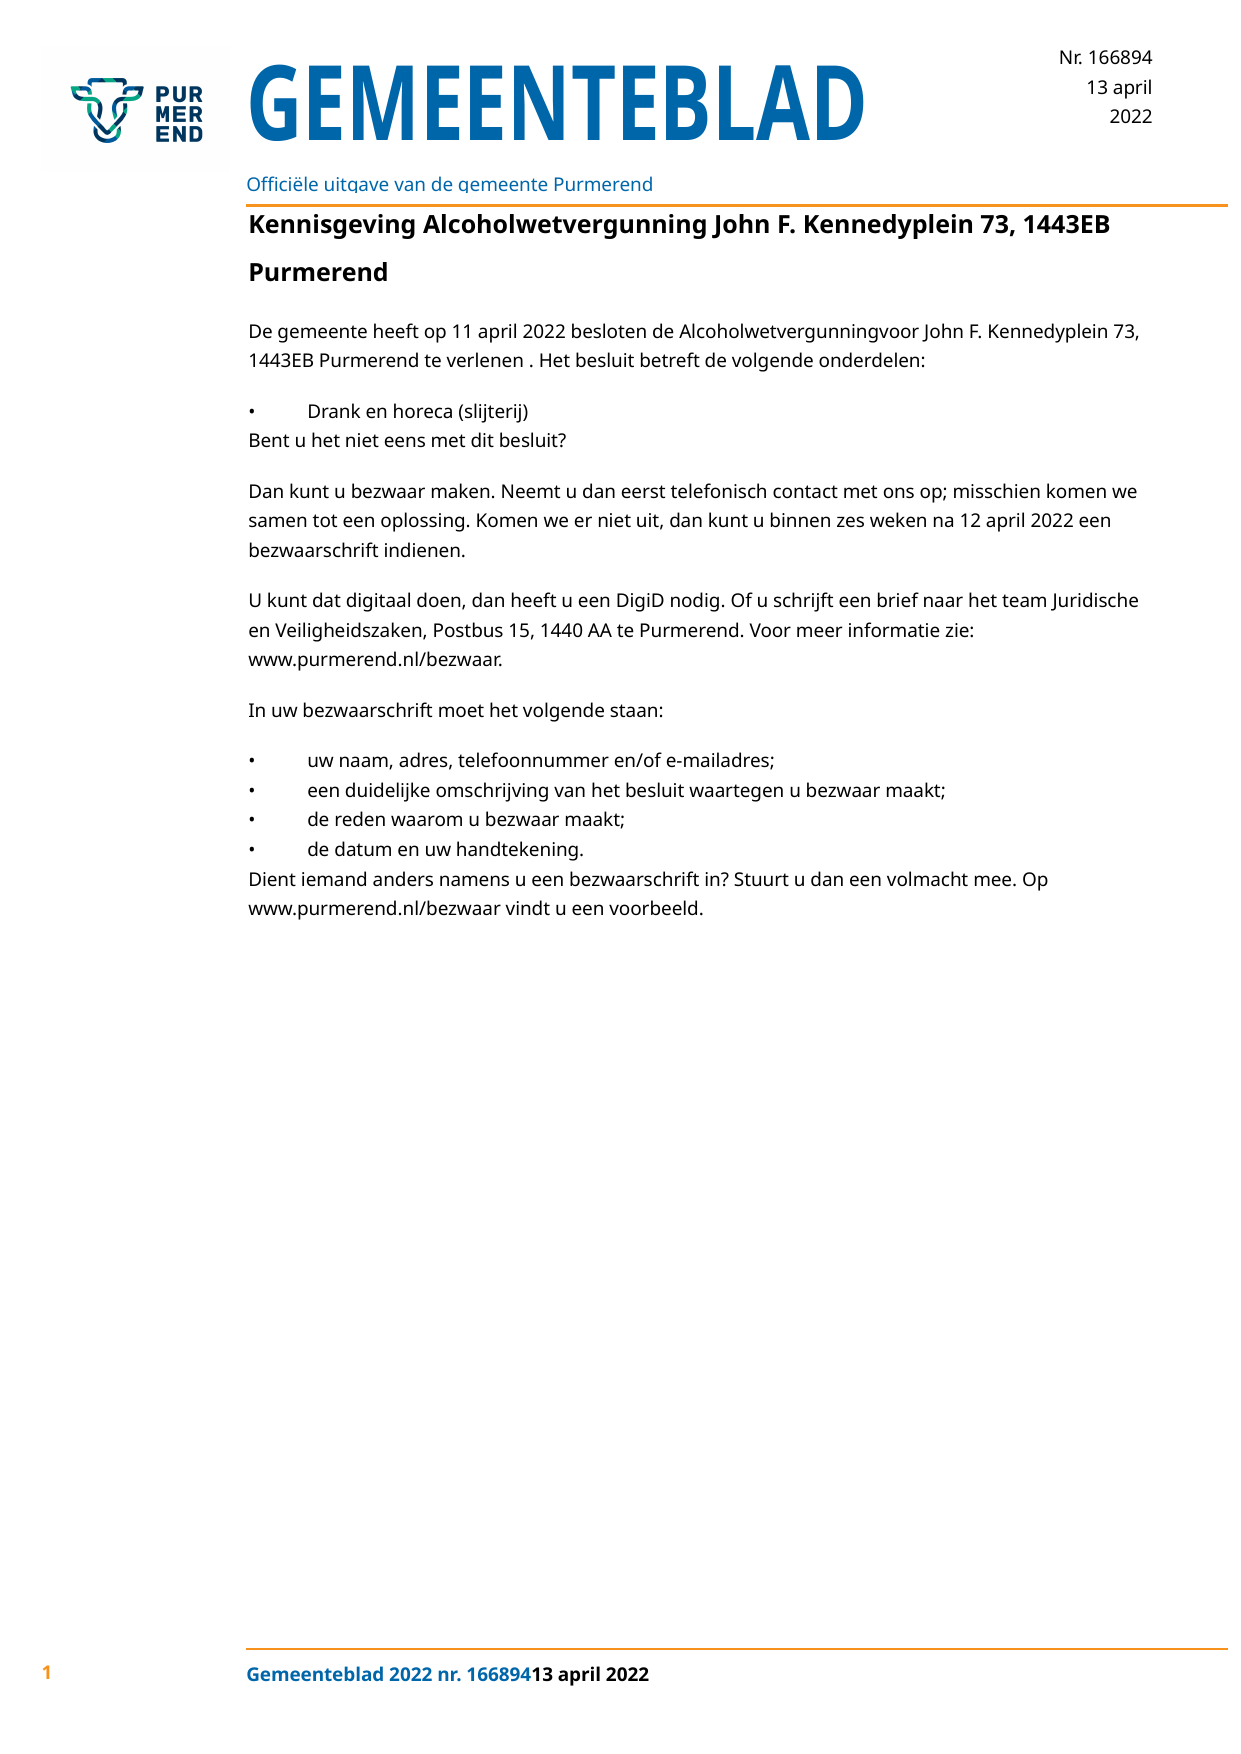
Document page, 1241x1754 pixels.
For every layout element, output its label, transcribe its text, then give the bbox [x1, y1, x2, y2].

list de reden waarom u bezwaar maakt; [248, 807, 1152, 832]
list een duidelijke omschrijving van het besluit waartegen u bezwaar maakt; [248, 777, 1152, 803]
picture [41, 47, 231, 172]
list de datum en uw handtekening. [248, 836, 1152, 862]
text In uw bezwaarschrift moet het volgende staan: [248, 697, 1152, 723]
text U kunt dat digitaal doen, dan heeft u een DigiD nodig. Of u schrijft een brief naar het team Juridische en Veiligheidszaken, Postbus 15, 1440 AA te Purmerend. Voor meer informatie zie: www.purmerend.nl/bezwaar. [248, 587, 1152, 672]
text De gemeente heeft op 11 april 2022 besloten de Alcoholwetvergunningvoor John F. Kennedyplein 73, 1443EB Purmerend te verlenen . Het besluit betreft de volgende onderdelen: [248, 318, 1152, 373]
text Kennisgeving Alcoholwetvergunning John F. Kennedyplein 73, 1443EB Purmerend [248, 207, 1152, 288]
list uw naam, adres, telefoonnummer en/of e-mailadres; [248, 747, 1152, 773]
text Bent u het niet eens met dit besluit? [248, 427, 1152, 453]
list Drank en horeca (slijterij) [248, 398, 1152, 424]
text Dient iemand anders namens u een bezwaarschrift in? Stuurt u dan een volmacht mee. Op www.purmerend.nl/bezwaar vindt u een voorbeeld. [248, 866, 1152, 921]
text Dan kunt u bezwaar maken. Neemt u dan eerst telefonisch contact met ons op; misschien komen we samen tot een oplossing. Komen we er niet uit, dan kunt u binnen zes weken na 12 april 2022 een bezwaarschrift indienen. [248, 478, 1152, 563]
